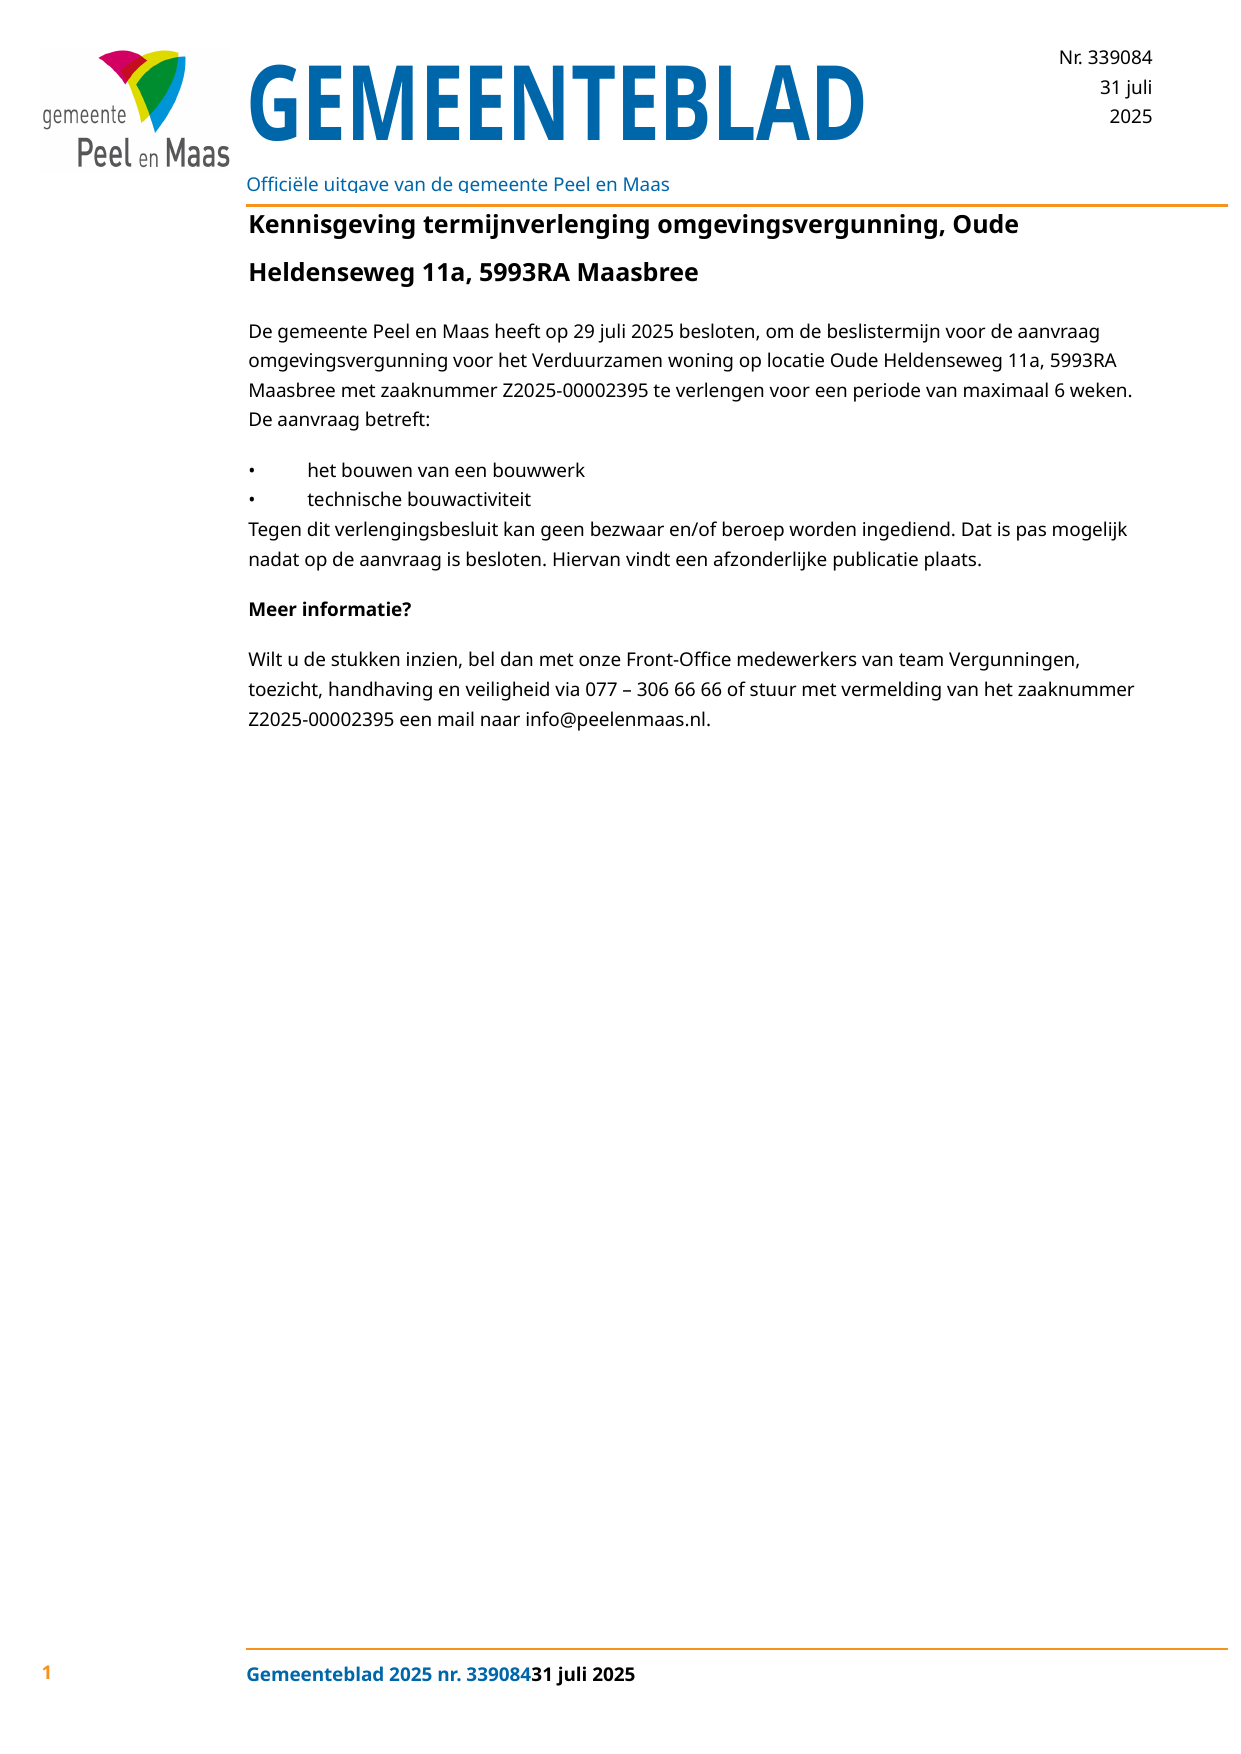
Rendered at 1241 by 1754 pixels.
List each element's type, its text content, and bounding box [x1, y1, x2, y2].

text Kennisgeving termijnverlenging omgevingsvergunning, Oude Heldenseweg 11a, 5993RA Maasbree [248, 207, 1152, 288]
text Wilt u de stukken inzien, bel dan met onze Front-Office medewerkers van team Vergunningen, toezicht, handhaving en veiligheid via 077 – 306 66 66 of stuur met vermelding van het zaaknummer Z2025-00002395 een mail naar info@peelenmaas.nl. [248, 647, 1152, 732]
list technische bouwactiviteit [248, 487, 1152, 512]
text De gemeente Peel en Maas heeft op 29 juli 2025 besloten, om de beslistermijn voor de aanvraag omgevingsvergunning voor het Verduurzamen woning op locatie Oude Heldenseweg 11a, 5993RA Maasbree met zaaknummer Z2025-00002395 te verlengen voor een periode van maximaal 6 weken. De aanvraag betreft: [248, 318, 1152, 432]
text Meer informatie? [248, 596, 1152, 622]
picture [41, 47, 231, 172]
text Tegen dit verlengingsbesluit kan geen bezwaar en/of beroep worden ingediend. Dat is pas mogelijk nadat op de aanvraag is besloten. Hiervan vindt een afzonderlijke publicatie plaats. [248, 516, 1152, 572]
list het bouwen van een bouwwerk [248, 457, 1152, 483]
